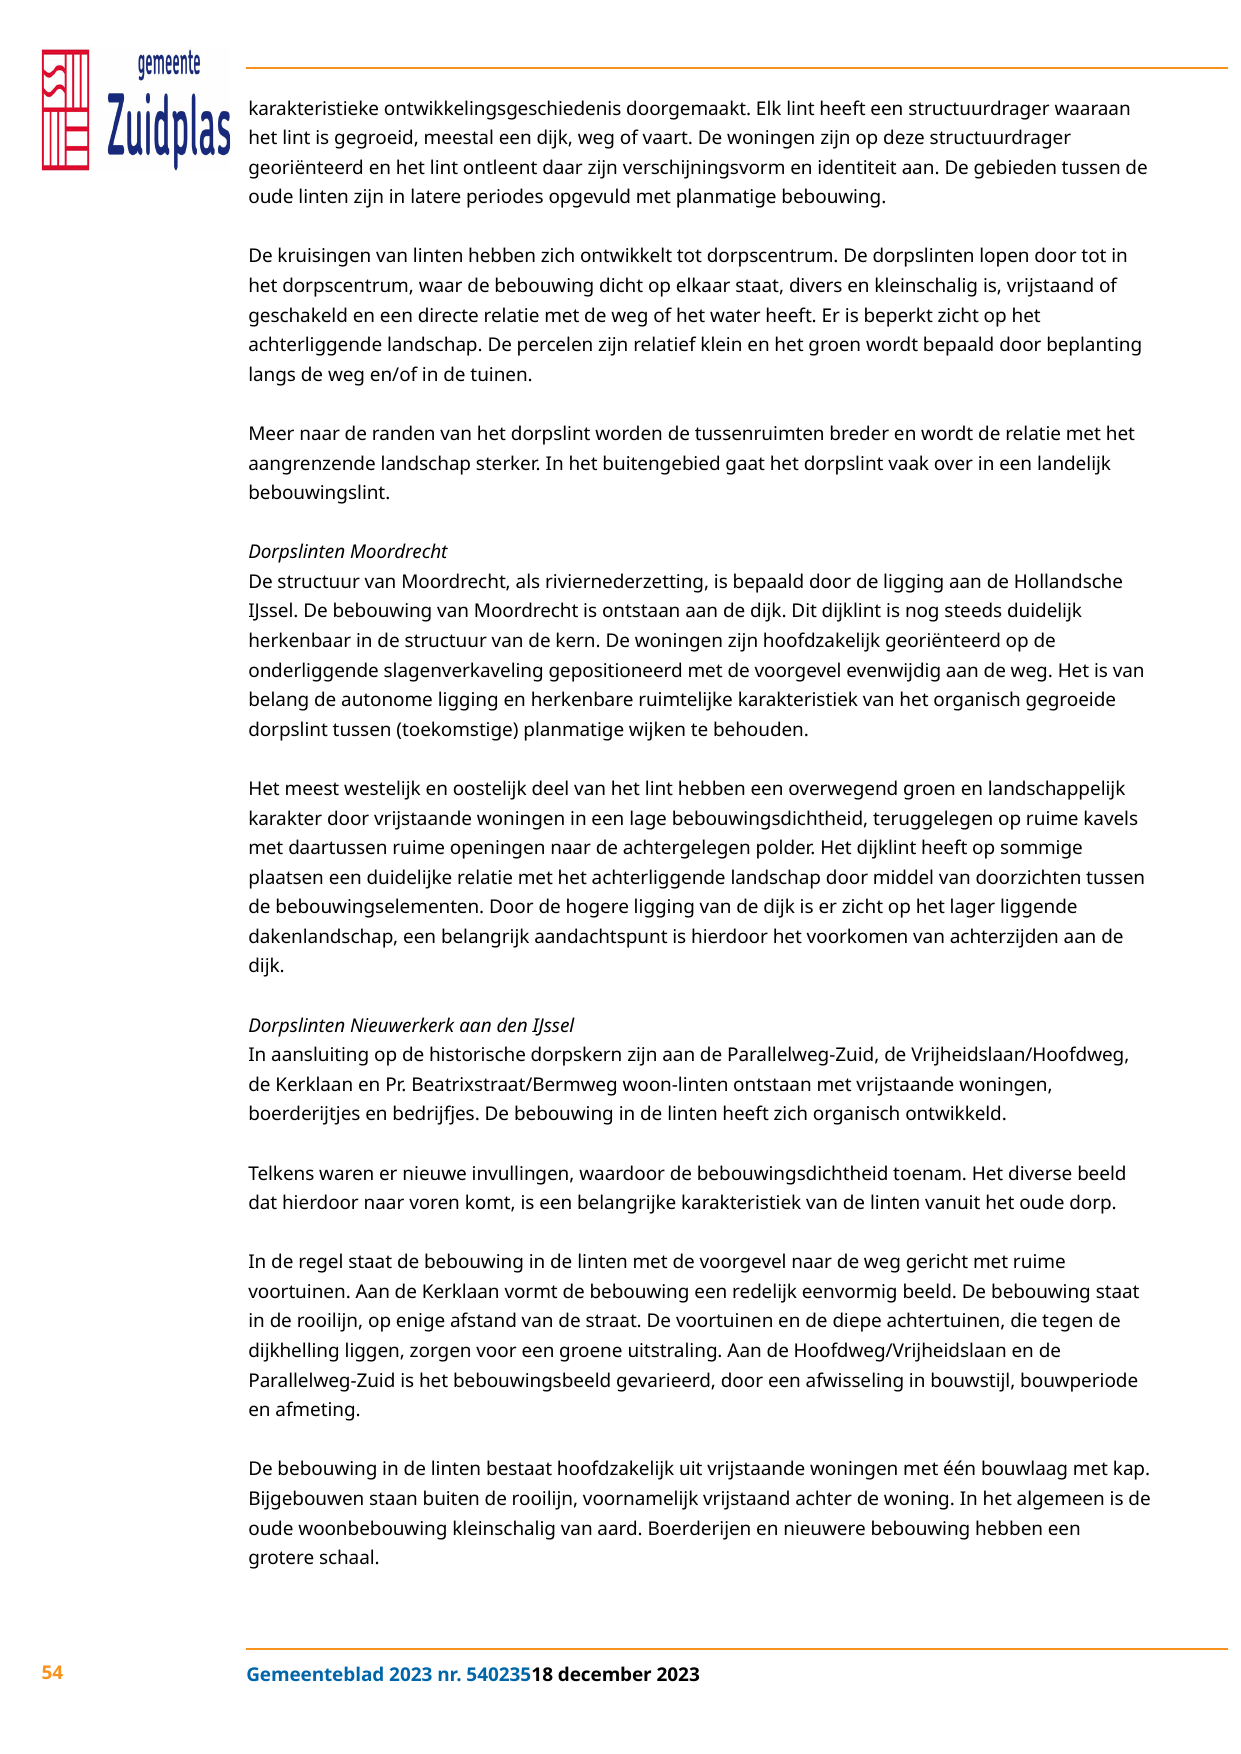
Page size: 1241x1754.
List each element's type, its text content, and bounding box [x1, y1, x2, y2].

text karakteristieke ontwikkelingsgeschiedenis doorgemaakt. Elk lint heeft een structuurdrager waaraan het lint is gegroeid, meestal een dijk, weg of vaart. De woningen zijn op deze structuurdrager georiënteerd en het lint ontleent daar zijn verschijningsvorm en identiteit aan. De gebieden tussen de oude linten zijn in latere periodes opgevuld met planmatige bebouwing. [248, 95, 1152, 209]
text Meer naar de randen van het dorpslint worden de tussenruimten breder en wordt de relatie met het aangrenzende landschap sterker. In het buitengebied gaat het dorpslint vaak over in een landelijk bebouwingslint. [248, 420, 1152, 505]
text Het meest westelijk en oostelijk deel van het lint hebben een overwegend groen en landschappelijk karakter door vrijstaande woningen in een lage bebouwingsdichtheid, teruggelegen op ruime kavels met daartussen ruime openingen naar de achtergelegen polder. Het dijklint heeft op sommige plaatsen een duidelijke relatie met het achterliggende landschap door middel van doorzichten tussen de bebouwingselementen. Door de hogere ligging van de dijk is er zicht op het lager liggende dakenlandschap, een belangrijk aandachtspunt is hierdoor het voorkomen van achterzijden aan de dijk. [248, 775, 1152, 978]
text De bebouwing in de linten bestaat hoofdzakelijk uit vrijstaande woningen met één bouwlaag met kap. Bijgebouwen staan buiten de rooilijn, voornamelijk vrijstaand achter de woning. In het algemeen is de oude woonbebouwing kleinschalig van aard. Boerderijen en nieuwere bebouwing hebben een grotere schaal. [248, 1456, 1152, 1570]
text Dorpslinten Nieuwerkerk aan den IJssel [248, 1012, 1152, 1038]
text De kruisingen van linten hebben zich ontwikkelt tot dorpscentrum. De dorpslinten lopen door tot in het dorpscentrum, waar de bebouwing dicht op elkaar staat, divers en kleinschalig is, vrijstaand of geschakeld en een directe relatie met de weg of het water heeft. Er is beperkt zicht op het achterliggende landschap. De percelen zijn relatief klein en het groen wordt bepaald door beplanting langs de weg en/of in de tuinen. [248, 243, 1152, 387]
picture [41, 47, 231, 172]
text Telkens waren er nieuwe invullingen, waardoor de bebouwingsdichtheid toenam. Het diverse beeld dat hierdoor naar voren komt, is een belangrijke karakteristiek van de linten vanuit het oude dorp. [248, 1160, 1152, 1215]
text In de regel staat de bebouwing in de linten met de voorgevel naar de weg gericht met ruime voortuinen. Aan de Kerklaan vormt de bebouwing een redelijk eenvormig beeld. De bebouwing staat in de rooilijn, op enige afstand van de straat. De voortuinen en de diepe achtertuinen, die tegen de dijkhelling liggen, zorgen voor een groene uitstraling. Aan de Hoofdweg/Vrijheidslaan en de Parallelweg-Zuid is het bebouwingsbeeld gevarieerd, door een afwisseling in bouwstijl, bouwperiode en afmeting. [248, 1248, 1152, 1422]
text De structuur van Moordrecht, als riviernederzetting, is bepaald door de ligging aan de Hollandsche IJssel. De bebouwing van Moordrecht is ontstaan aan de dijk. Dit dijklint is nog steeds duidelijk herkenbaar in de structuur van de kern. De woningen zijn hoofdzakelijk georiënteerd op de onderliggende slagenverkaveling gepositioneerd met de voorgevel evenwijdig aan de weg. Het is van belang de autonome ligging en herkenbare ruimtelijke karakteristiek van het organisch gegroeide dorpslint tussen (toekomstige) planmatige wijken te behouden. [248, 568, 1152, 742]
text Dorpslinten Moordrecht [248, 538, 1152, 564]
text In aansluiting op de historische dorpskern zijn aan de Parallelweg-Zuid, de Vrijheidslaan/Hoofdweg, de Kerklaan en Pr. Beatrixstraat/Bermweg woon-linten ontstaan met vrijstaande woningen, boerderijtjes en bedrijfjes. De bebouwing in de linten heeft zich organisch ontwikkeld. [248, 1041, 1152, 1126]
